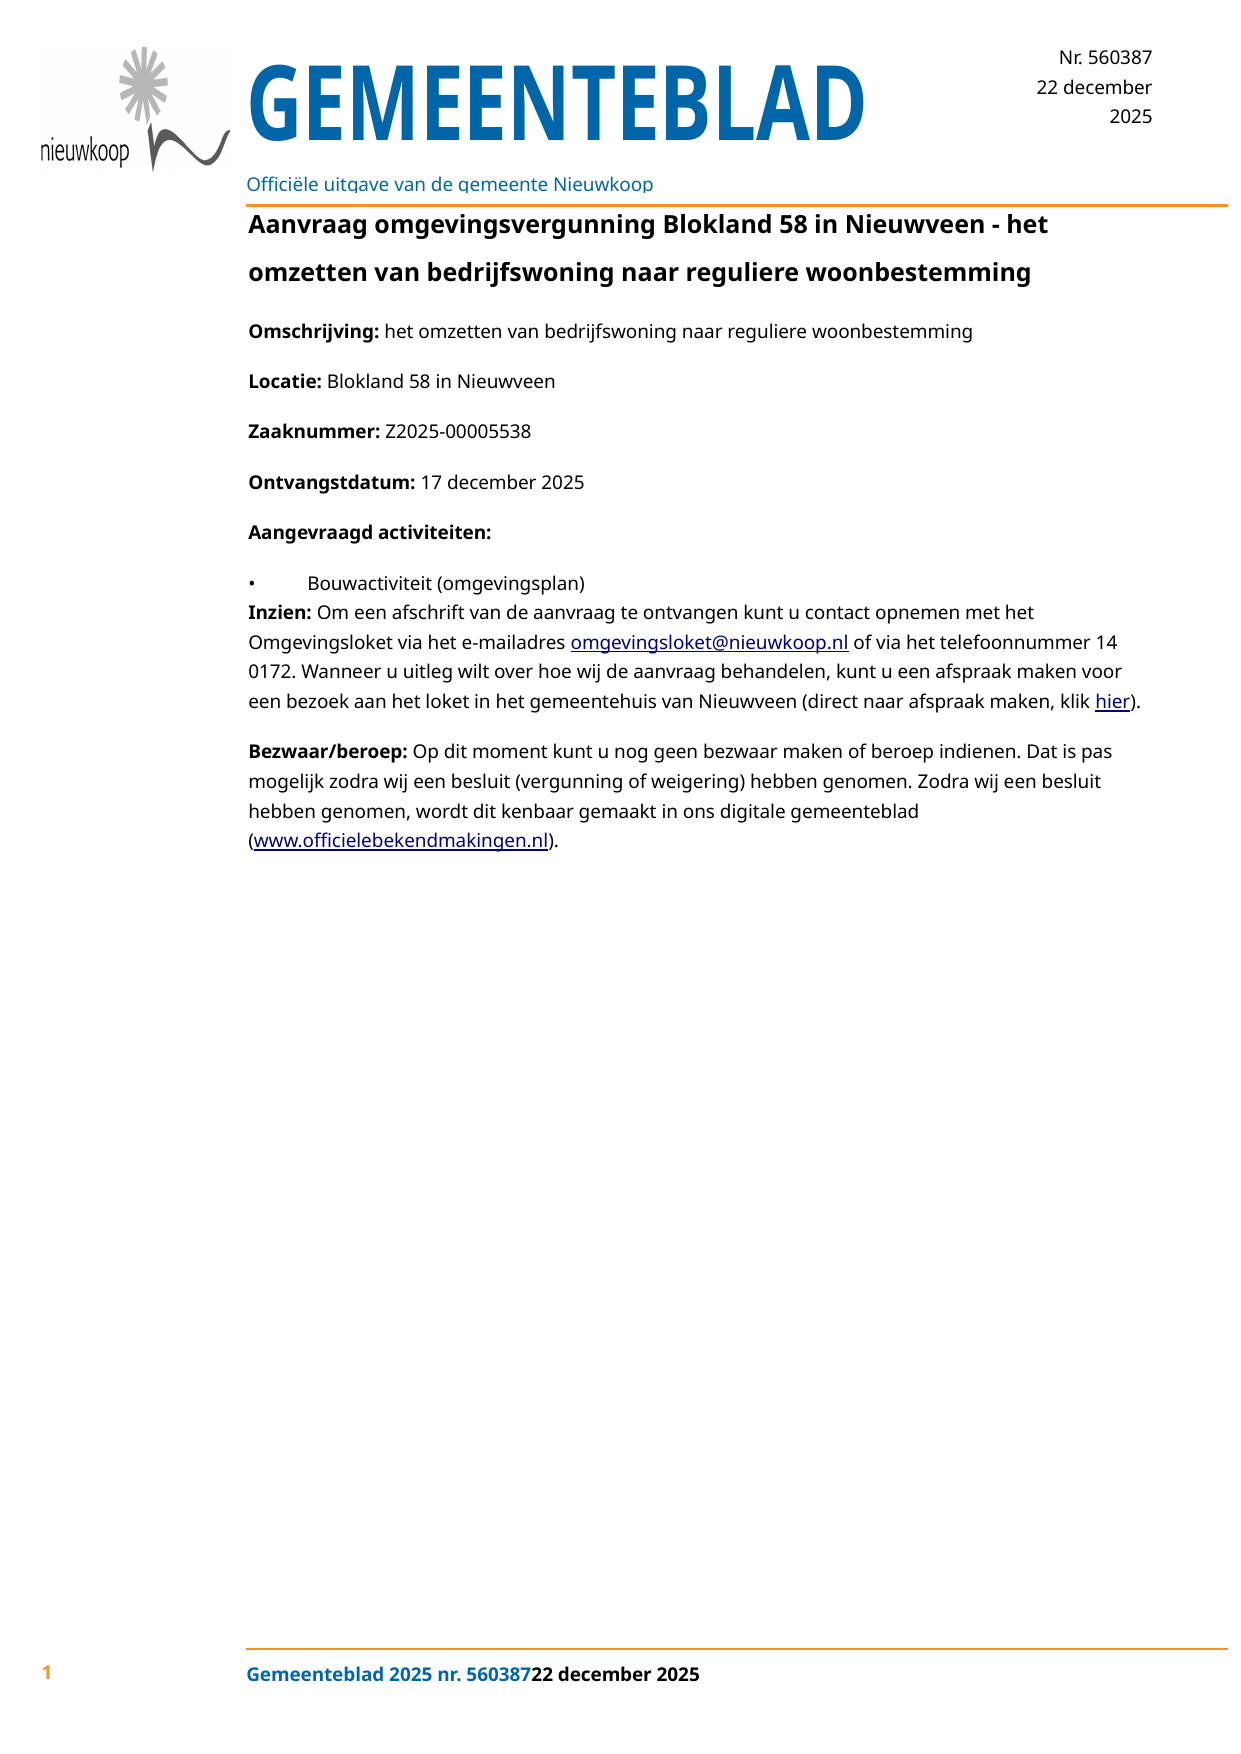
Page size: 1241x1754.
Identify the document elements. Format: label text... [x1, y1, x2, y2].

text Inzien: Om een afschrift van de aanvraag te ontvangen kunt u contact opnemen met het Omgevingsloket via het e-mailadres omgevingsloket@nieuwkoop.nl of via het telefoonnummer 14 0172. Wanneer u uitleg wilt over hoe wij de aanvraag behandelen, kunt u een afspraak maken voor een bezoek aan het loket in het gemeentehuis van Nieuwveen (direct naar afspraak maken, klik hier). [248, 599, 1152, 714]
text Omschrijving: het omzetten van bedrijfswoning naar reguliere woonbestemming [248, 318, 1152, 344]
text Bezwaar/beroep: Op dit moment kunt u nog geen bezwaar maken of beroep indienen. Dat is pas mogelijk zodra wij een besluit (vergunning of weigering) hebben genomen. Zodra wij een besluit hebben genomen, wordt dit kenbaar gemaakt in ons digitale gemeenteblad (www.officielebekendmakingen.nl). [248, 739, 1152, 853]
text Aangevraagd activiteiten: [248, 519, 1152, 545]
text Aanvraag omgevingsvergunning Blokland 58 in Nieuwveen - het omzetten van bedrijfswoning naar reguliere woonbestemming [248, 207, 1152, 288]
text Locatie: Blokland 58 in Nieuwveen [248, 368, 1152, 394]
list Bouwactiviteit (omgevingsplan) [248, 570, 1152, 596]
text Zaaknummer: Z2025-00005538 [248, 419, 1152, 444]
text Ontvangstdatum: 17 december 2025 [248, 469, 1152, 495]
picture [41, 47, 231, 172]
